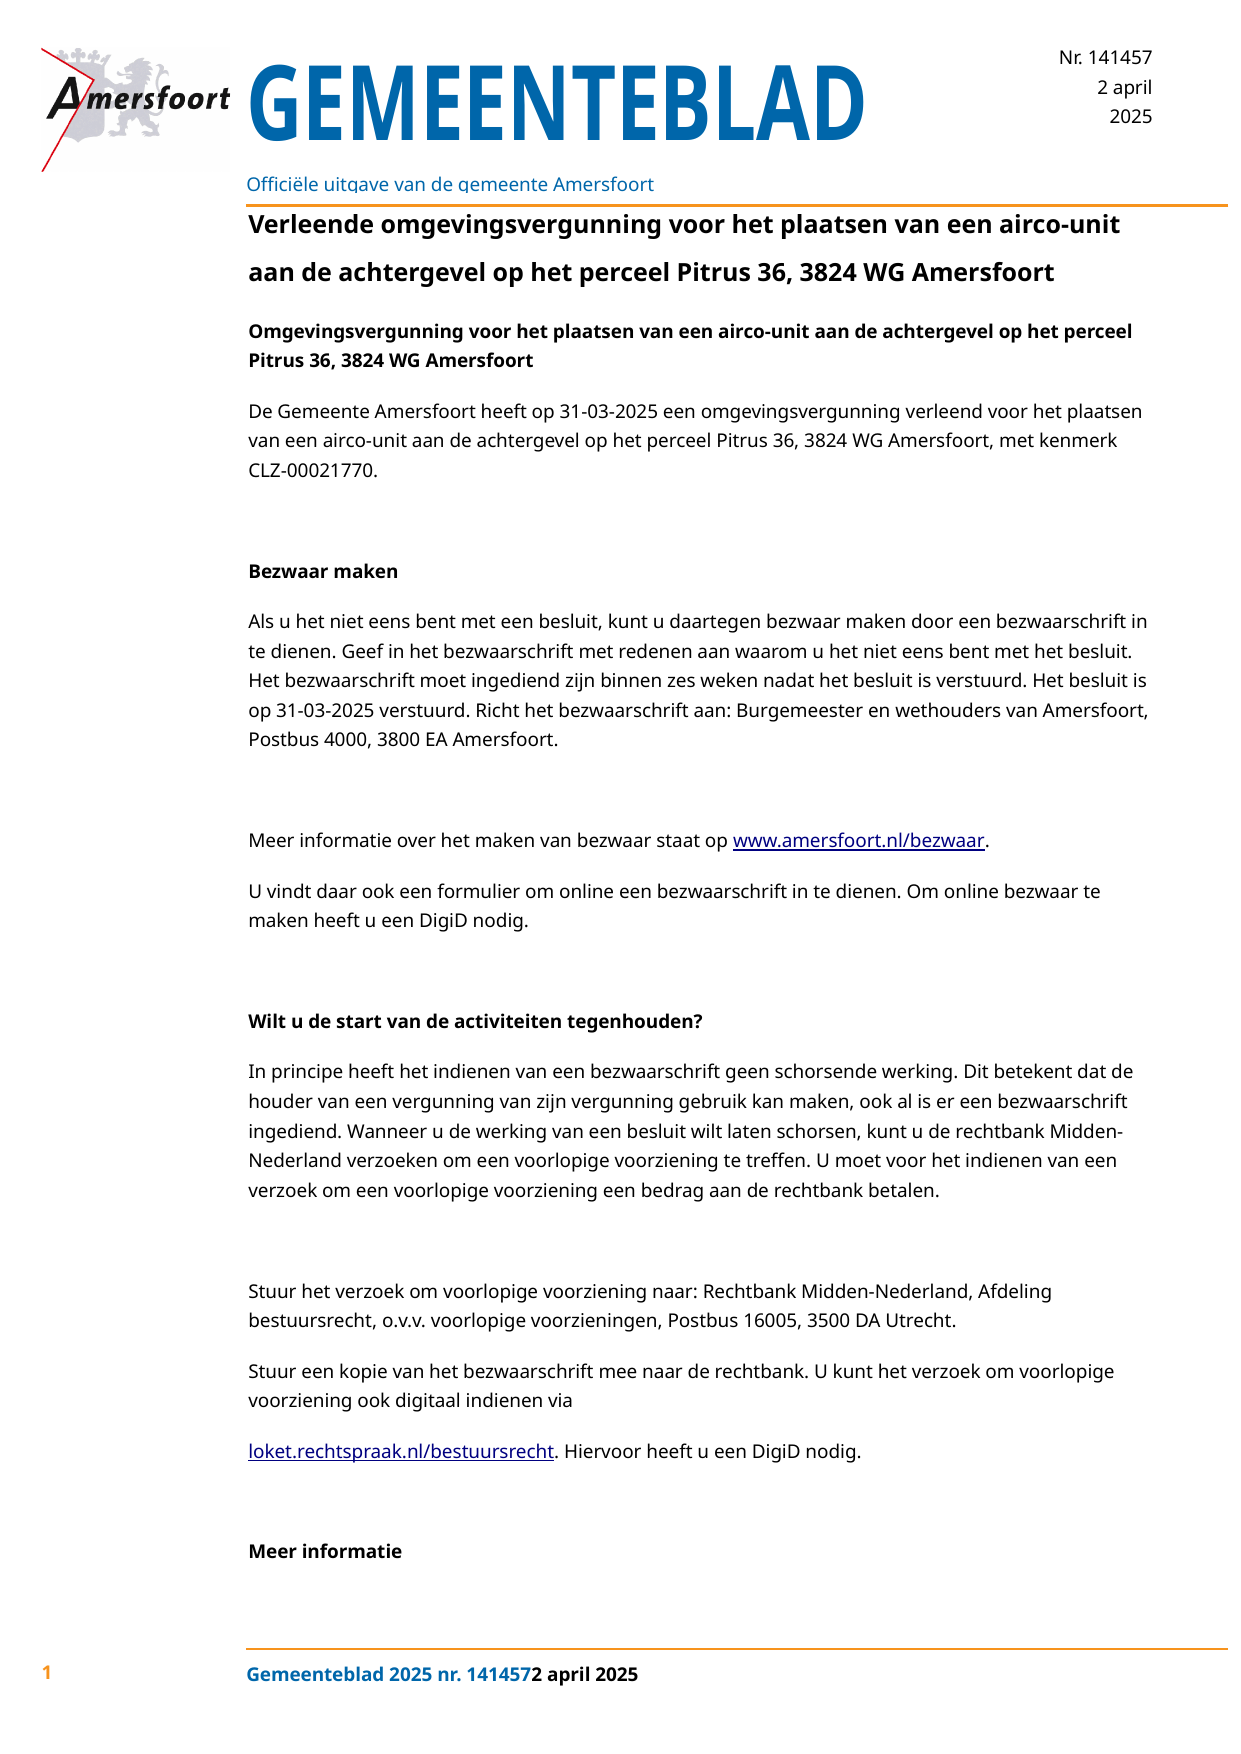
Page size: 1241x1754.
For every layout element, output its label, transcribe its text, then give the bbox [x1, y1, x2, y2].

text In principe heeft het indienen van een bezwaarschrift geen schorsende werking. Dit betekent dat de houder van een vergunning van zijn vergunning gebruik kan maken, ook al is er een bezwaarschrift ingediend. Wanneer u de werking van een besluit wilt laten schorsen, kunt u de rechtbank Midden-Nederland verzoeken om een voorlopige voorziening te treffen. U moet voor het indienen van een verzoek om een voorlopige voorziening een bedrag aan de rechtbank betalen. [248, 1059, 1152, 1203]
text De Gemeente Amersfoort heeft op 31-03-2025 een omgevingsvergunning verleend voor het plaatsen van een airco-unit aan de achtergevel op het perceel Pitrus 36, 3824 WG Amersfoort, met kenmerk CLZ-00021770. [248, 398, 1152, 483]
text U vindt daar ook een formulier om online een bezwaarschrift in te dienen. Om online bezwaar te maken heeft u een DigiD nodig. [248, 878, 1152, 933]
text Als u het niet eens bent met een besluit, kunt u daartegen bezwaar maken door een bezwaarschrift in te dienen. Geef in het bezwaarschrift met redenen aan waarom u het niet eens bent met het besluit. Het bezwaarschrift moet ingediend zijn binnen zes weken nadat het besluit is verstuurd. Het besluit is op 31-03-2025 verstuurd. Richt het bezwaarschrift aan: Burgemeester en wethouders van Amersfoort, Postbus 4000, 3800 EA Amersfoort. [248, 608, 1152, 752]
picture [41, 47, 231, 172]
text Verleende omgevingsvergunning voor het plaatsen van een airco-unit aan de achtergevel op het perceel Pitrus 36, 3824 WG Amersfoort [248, 207, 1152, 288]
text Meer informatie [248, 1539, 1152, 1564]
text loket.rechtspraak.nl/bestuursrecht. Hiervoor heeft u een DigiD nodig. [248, 1438, 1152, 1464]
text Stuur een kopie van het bezwaarschrift mee naar de rechtbank. U kunt het verzoek om voorlopige voorziening ook digitaal indienen via [248, 1358, 1152, 1413]
text Bezwaar maken [248, 558, 1152, 584]
text Omgevingsvergunning voor het plaatsen van een airco-unit aan de achtergevel op het perceel Pitrus 36, 3824 WG Amersfoort [248, 318, 1152, 373]
text Wilt u de start van de activiteiten tegenhouden? [248, 1008, 1152, 1034]
text Meer informatie over het maken van bezwaar staat op www.amersfoort.nl/bezwaar. [248, 827, 1152, 853]
text Stuur het verzoek om voorlopige voorziening naar: Rechtbank Midden-Nederland, Afdeling bestuursrecht, o.v.v. voorlopige voorzieningen, Postbus 16005, 3500 DA Utrecht. [248, 1278, 1152, 1333]
